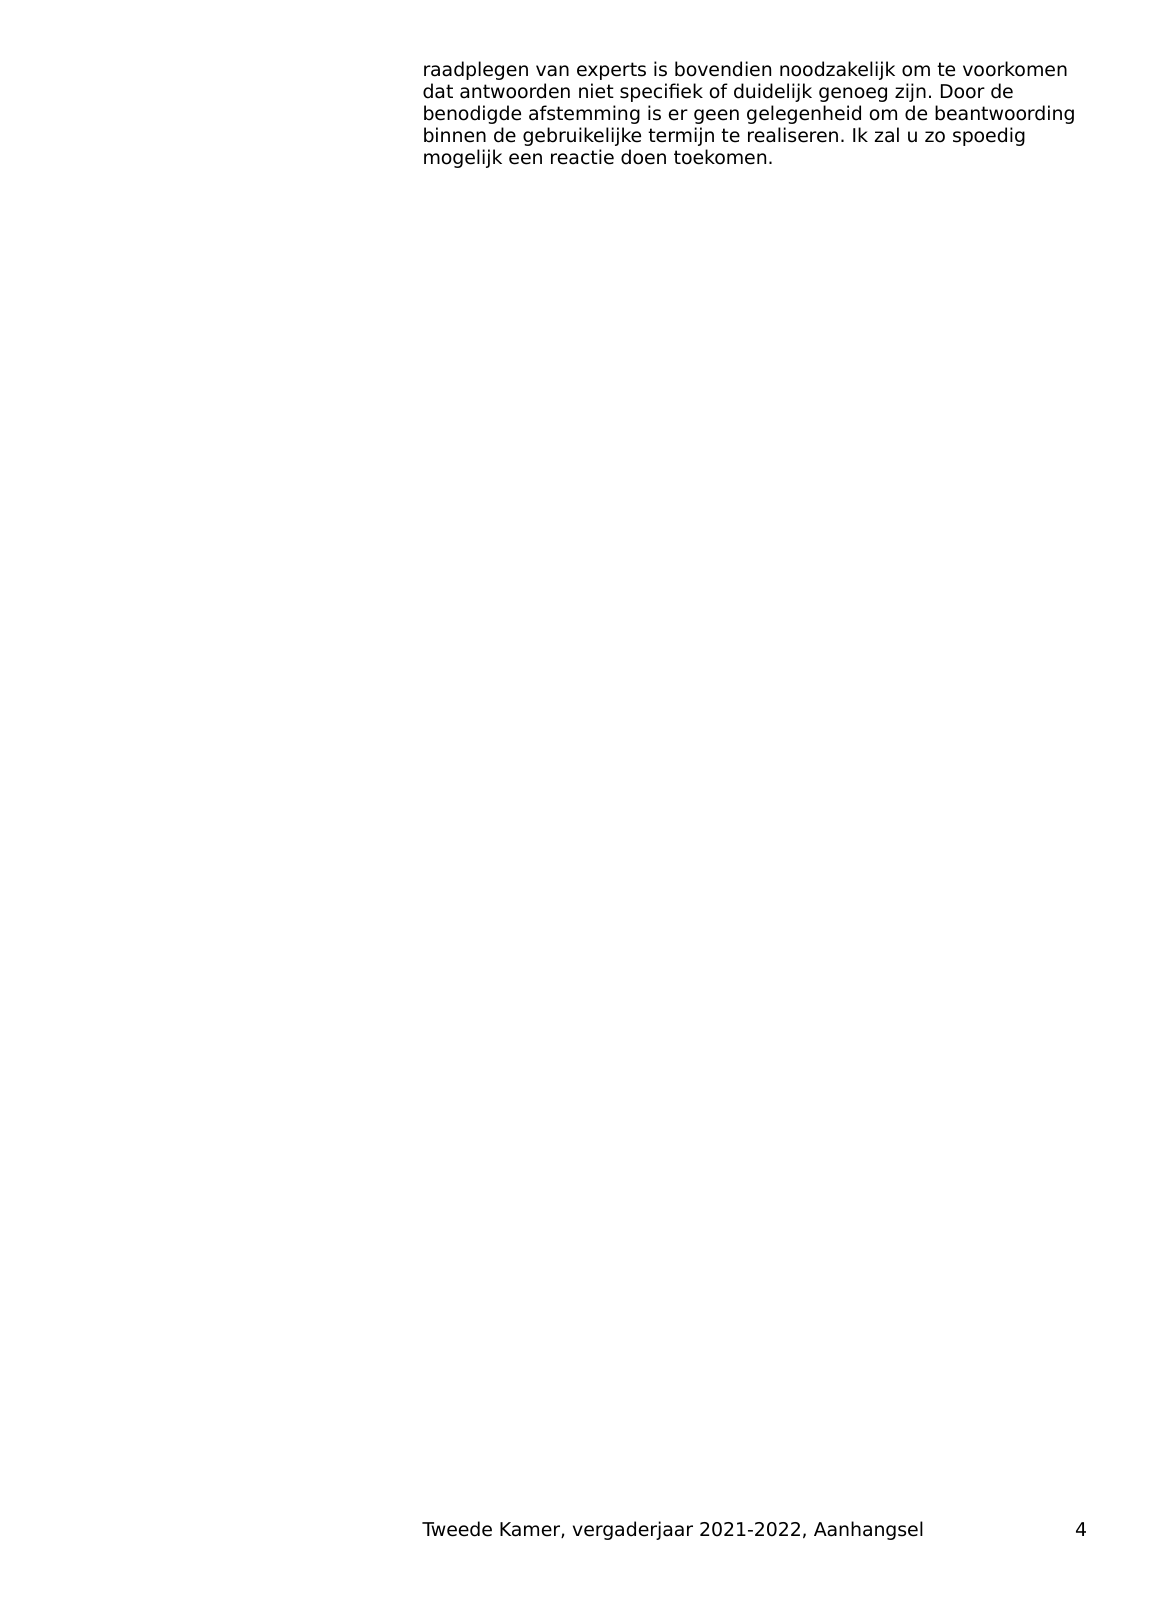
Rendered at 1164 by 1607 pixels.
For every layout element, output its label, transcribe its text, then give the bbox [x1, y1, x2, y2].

text raadplegen van experts is bovendien noodzakelijk om te voorkomen dat antwoorden niet specifiek of duidelijk genoeg zijn. Door de benodigde afstemming is er geen gelegenheid om de beantwoording binnen de gebruikelijke termijn te realiseren. Ik zal u zo spoedig mogelijk een reactie doen toekomen. [422, 59, 1087, 169]
